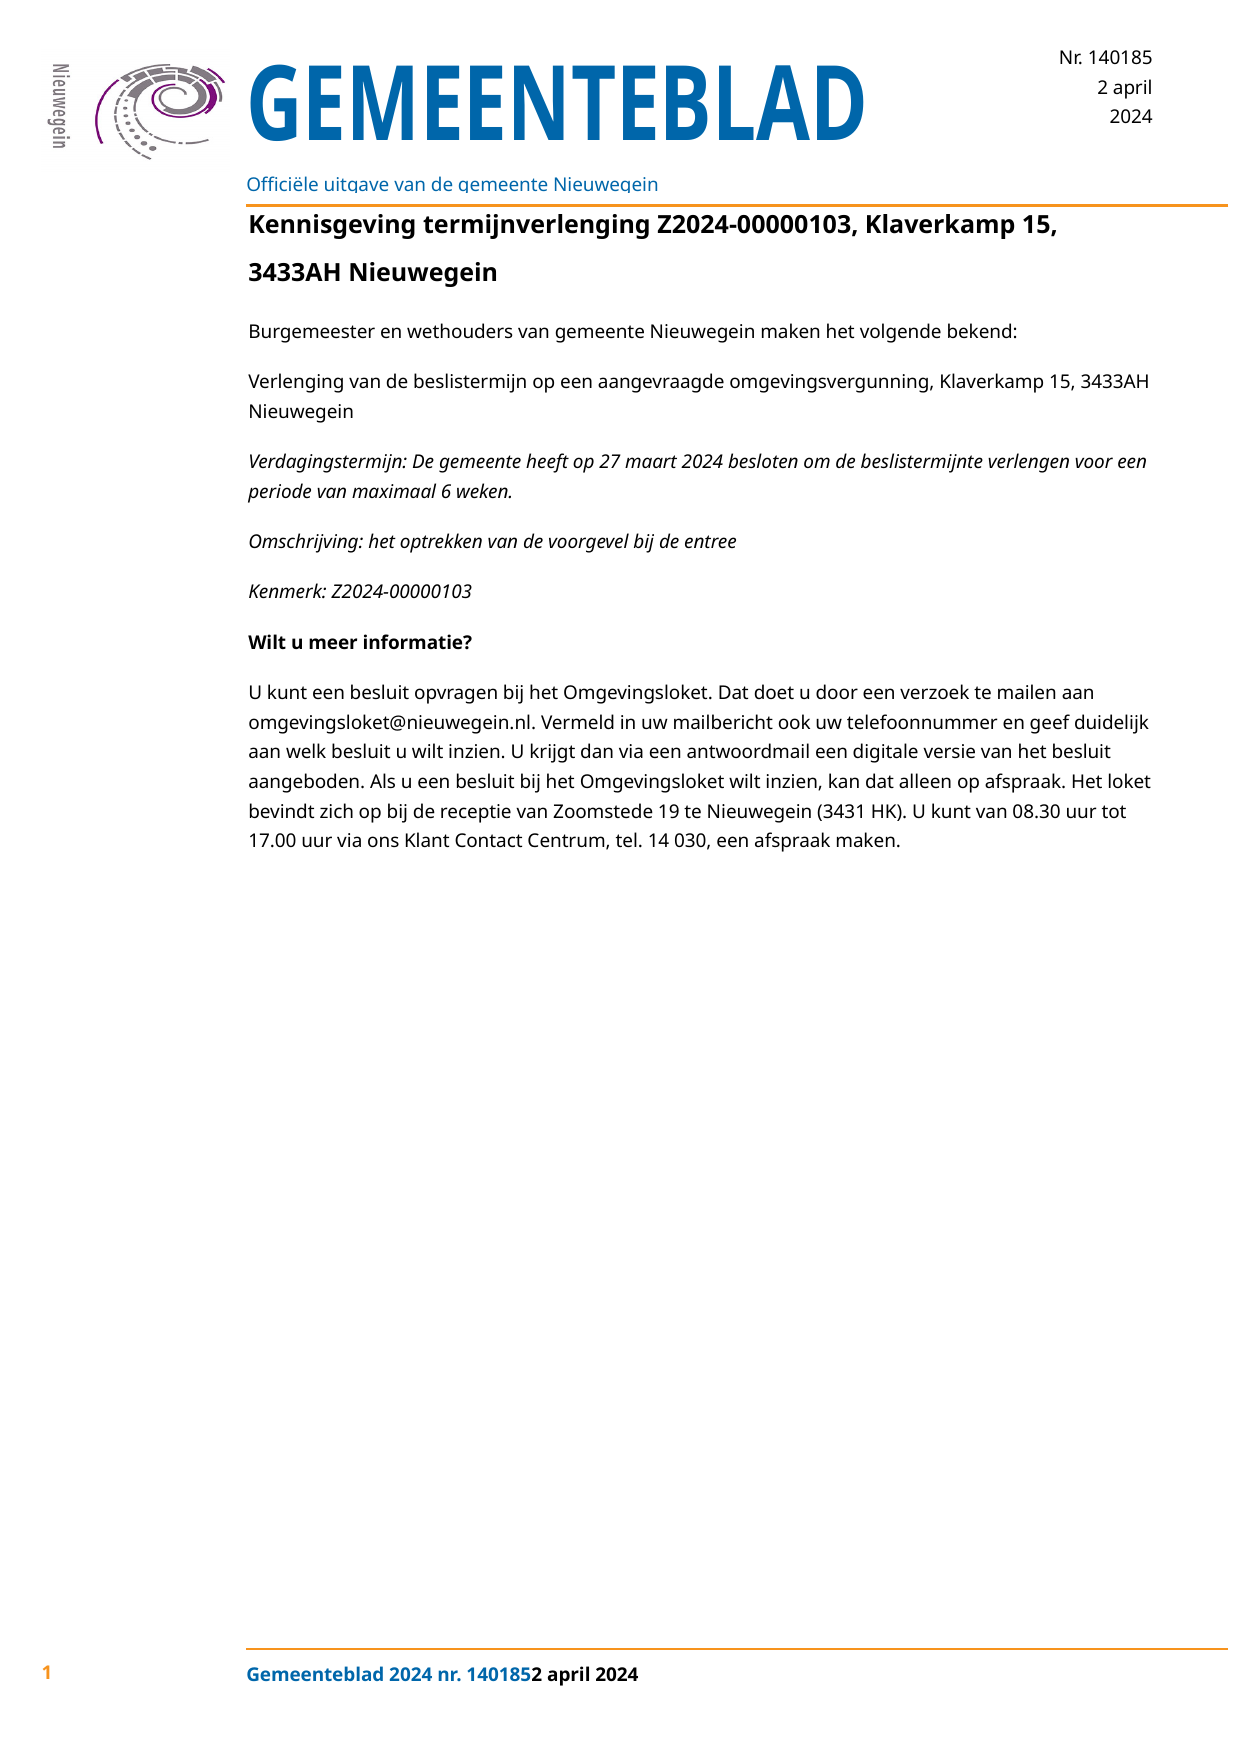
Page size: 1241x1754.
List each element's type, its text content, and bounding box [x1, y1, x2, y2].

text Verdagingstermijn: De gemeente heeft op 27 maart 2024 besloten om de beslistermijnte verlengen voor een periode van maximaal 6 weken. [248, 448, 1152, 504]
text Verlenging van de beslistermijn op een aangevraagde omgevingsvergunning, Klaverkamp 15, 3433AH Nieuwegein [248, 368, 1152, 424]
text Burgemeester en wethouders van gemeente Nieuwegein maken het volgende bekend: [248, 318, 1152, 344]
text Wilt u meer informatie? [248, 629, 1152, 655]
text Omschrijving: het optrekken van de voorgevel bij de entree [248, 528, 1152, 554]
picture [41, 47, 231, 172]
text U kunt een besluit opvragen bij het Omgevingsloket. Dat doet u door een verzoek te mailen aan omgevingsloket@nieuwegein.nl. Vermeld in uw mailbericht ook uw telefoonnummer en geef duidelijk aan welk besluit u wilt inzien. U krijgt dan via een antwoordmail een digitale versie van het besluit aangeboden. Als u een besluit bij het Omgevingsloket wilt inzien, kan dat alleen op afspraak. Het loket bevindt zich op bij de receptie van Zoomstede 19 te Nieuwegein (3431 HK). U kunt van 08.30 uur tot 17.00 uur via ons Klant Contact Centrum, tel. 14 030, een afspraak maken. [248, 679, 1152, 853]
text Kennisgeving termijnverlenging Z2024-00000103, Klaverkamp 15, 3433AH Nieuwegein [248, 207, 1152, 288]
text Kenmerk: Z2024-00000103 [248, 579, 1152, 604]
